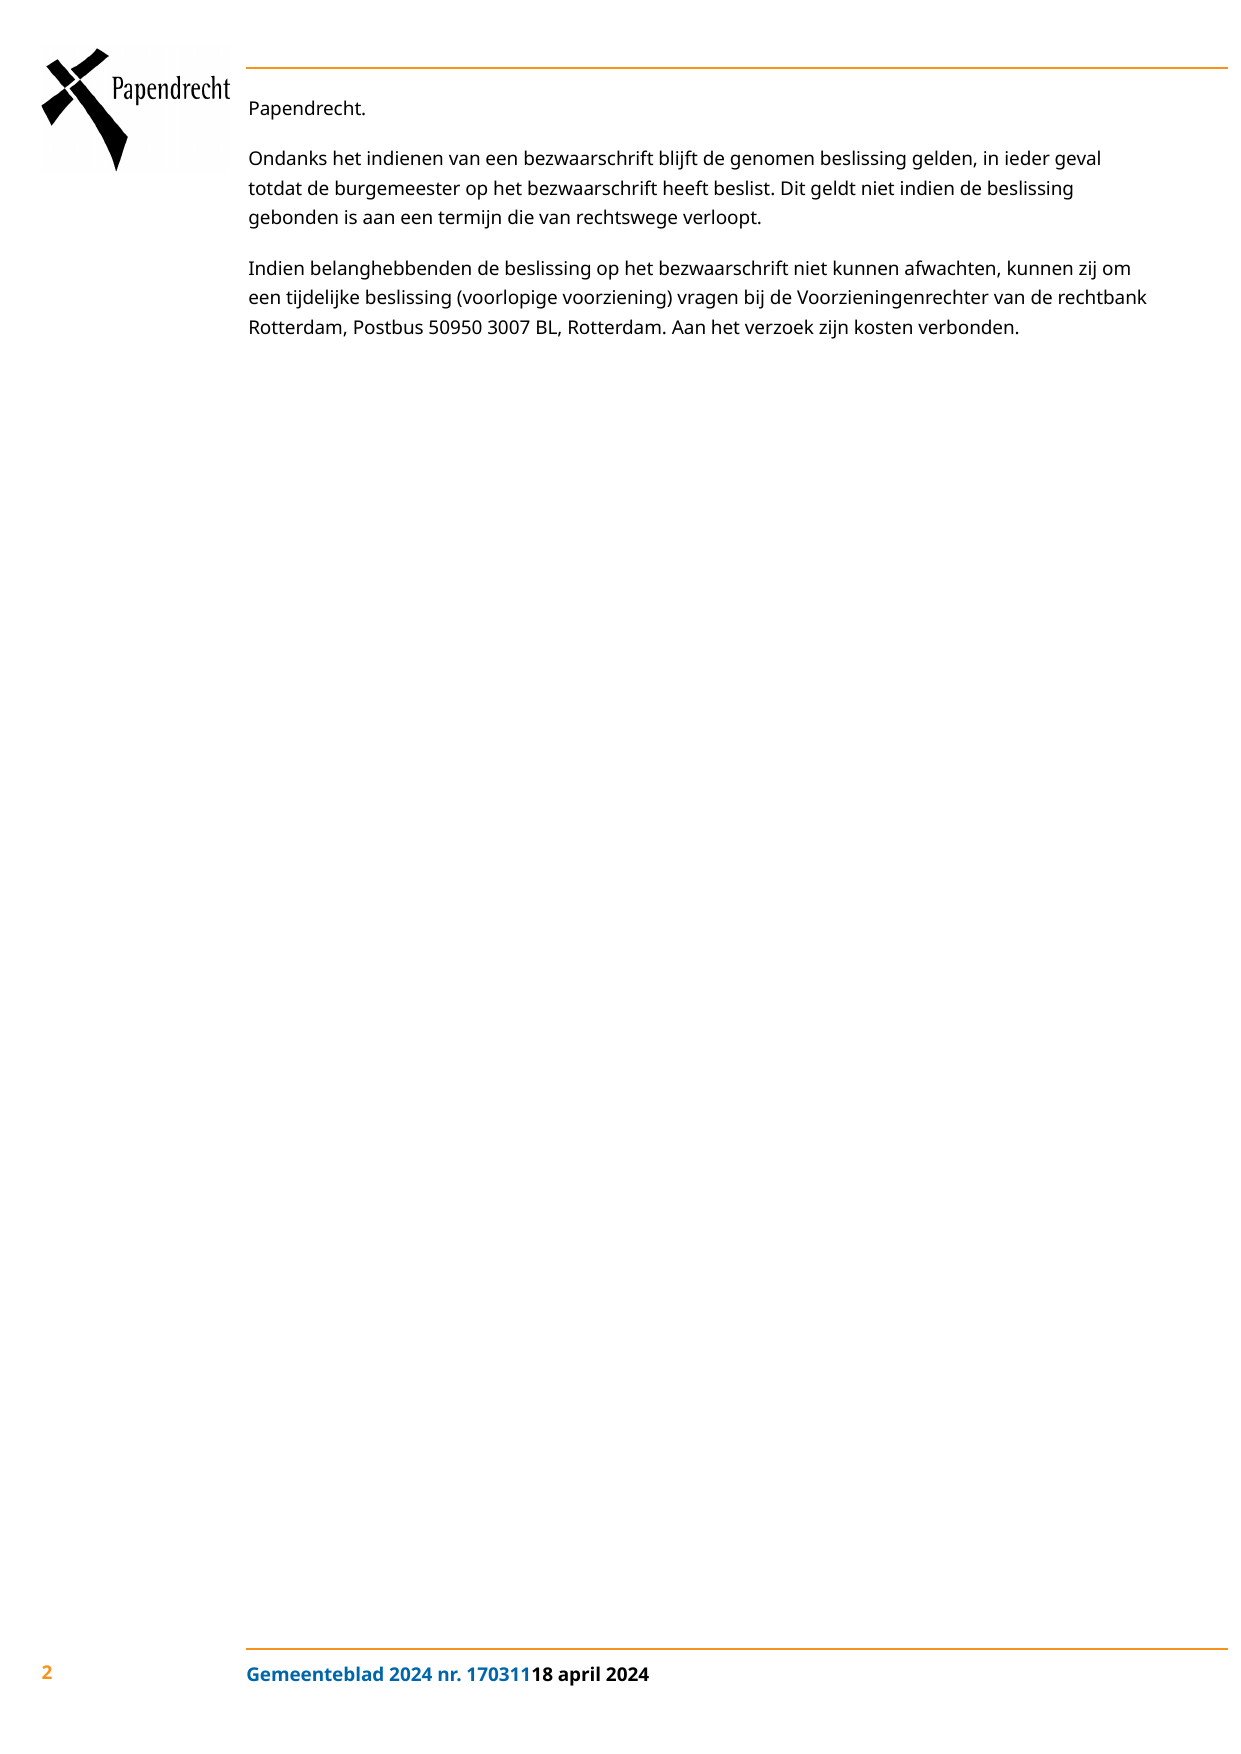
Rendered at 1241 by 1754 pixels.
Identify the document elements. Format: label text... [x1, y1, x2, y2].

picture [41, 47, 231, 172]
text Ondanks het indienen van een bezwaarschrift blijft de genomen beslissing gelden, in ieder geval totdat de burgemeester op het bezwaarschrift heeft beslist. Dit geldt niet indien de beslissing gebonden is aan een termijn die van rechtswege verloopt. [248, 145, 1152, 230]
text Indien belanghebbenden de beslissing op het bezwaarschrift niet kunnen afwachten, kunnen zij om een tijdelijke beslissing (voorlopige voorziening) vragen bij de Voorzieningenrechter van de rechtbank Rotterdam, Postbus 50950 3007 BL, Rotterdam. Aan het verzoek zijn kosten verbonden. [248, 255, 1152, 340]
text Papendrecht. [248, 95, 1152, 121]
